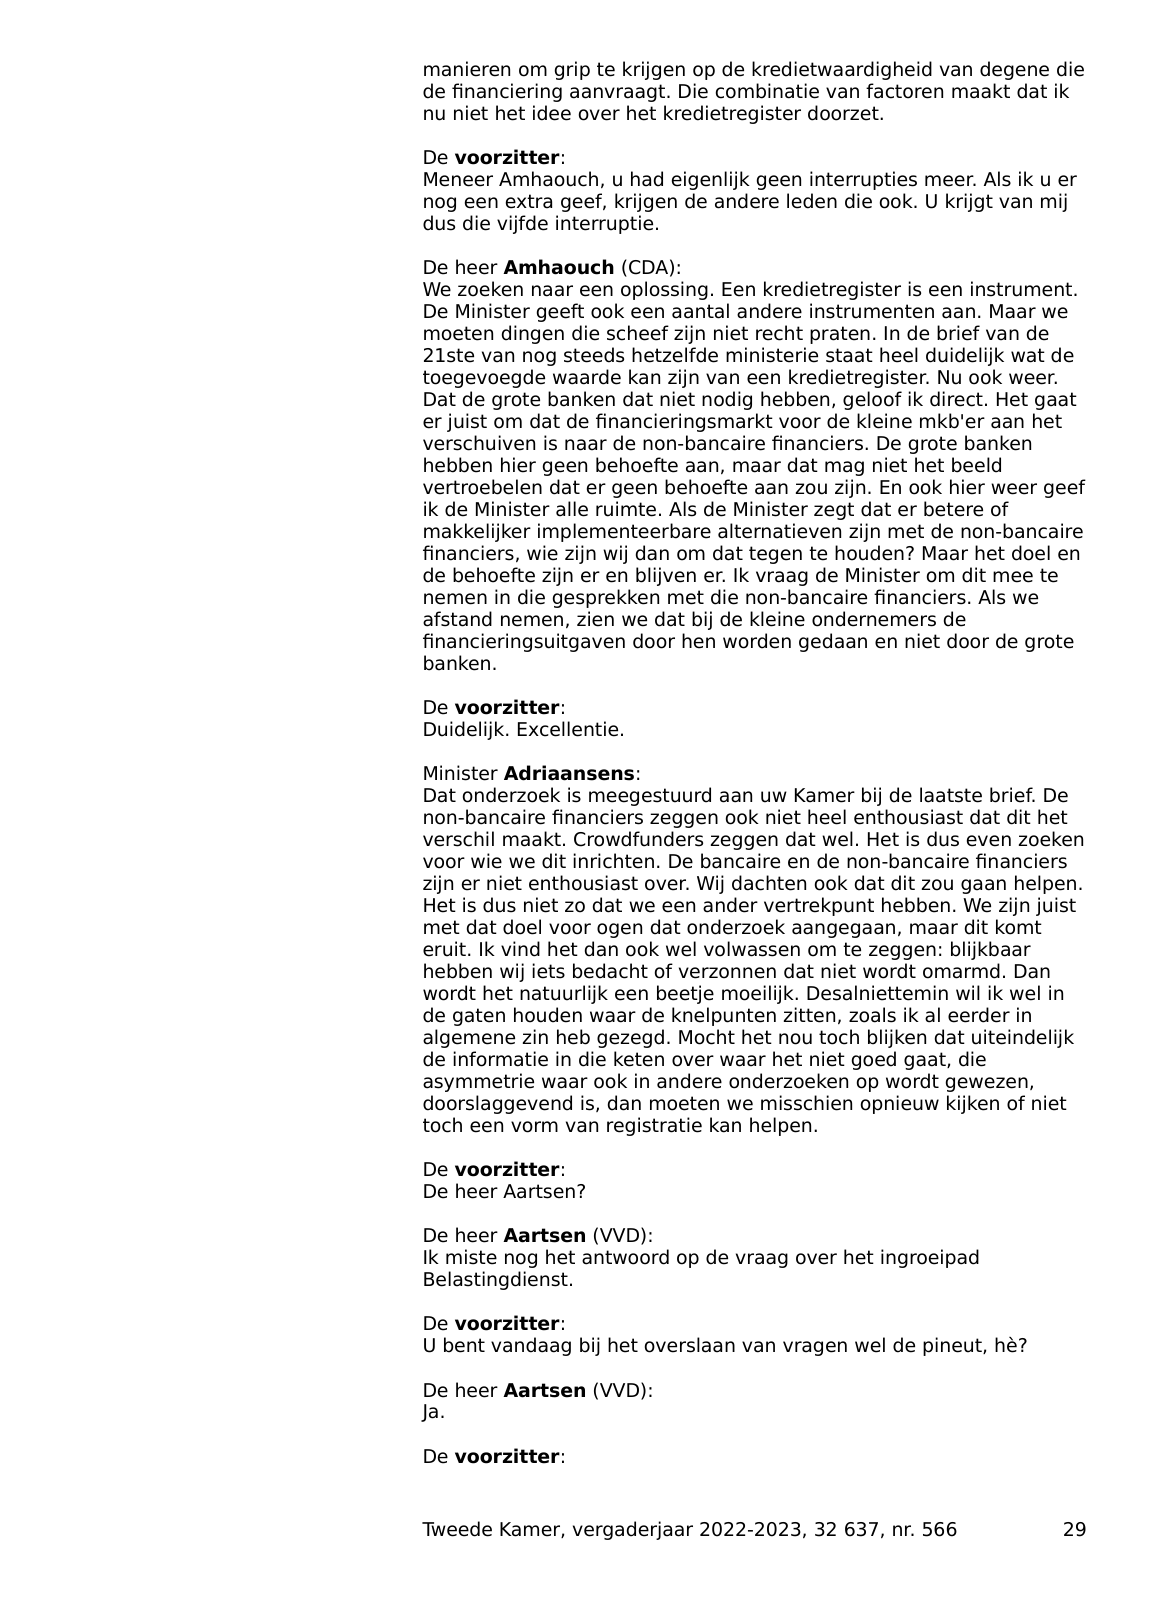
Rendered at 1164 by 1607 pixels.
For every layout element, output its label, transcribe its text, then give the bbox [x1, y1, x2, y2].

text Duidelijk. Excellentie. [422, 719, 1087, 741]
text De heer Aartsen (VVD): [422, 1379, 1087, 1401]
text manieren om grip te krijgen op de kredietwaardigheid van degene die de financiering aanvraagt. Die combinatie van factoren maakt dat ik nu niet het idee over het kredietregister doorzet. [422, 59, 1087, 125]
text Dat onderzoek is meegestuurd aan uw Kamer bij de laatste brief. De non-bancaire financiers zeggen ook niet heel enthousiast dat dit het verschil maakt. Crowdfunders zeggen dat wel. Het is dus even zoeken voor wie we dit inrichten. De bancaire en de non-bancaire financiers zijn er niet enthousiast over. Wij dachten ook dat dit zou gaan helpen. Het is dus niet zo dat we een ander vertrekpunt hebben. We zijn juist met dat doel voor ogen dat onderzoek aangegaan, maar dit komt eruit. Ik vind het dan ook wel volwassen om te zeggen: blijkbaar hebben wij iets bedacht of verzonnen dat niet wordt omarmd. Dan wordt het natuurlijk een beetje moeilijk. Desalniettemin wil ik wel in de gaten houden waar de knelpunten zitten, zoals ik al eerder in algemene zin heb gezegd. Mocht het nou toch blijken dat uiteindelijk de informatie in die keten over waar het niet goed gaat, die asymmetrie waar ook in andere onderzoeken op wordt gewezen, doorslaggevend is, dan moeten we misschien opnieuw kijken of niet toch een vorm van registratie kan helpen. [422, 785, 1087, 1137]
text We zoeken naar een oplossing. Een kredietregister is een instrument. De Minister geeft ook een aantal andere instrumenten aan. Maar we moeten dingen die scheef zijn niet recht praten. In de brief van de 21ste van nog steeds hetzelfde ministerie staat heel duidelijk wat de toegevoegde waarde kan zijn van een kredietregister. Nu ook weer. Dat de grote banken dat niet nodig hebben, geloof ik direct. Het gaat er juist om dat de financieringsmarkt voor de kleine mkb'er aan het verschuiven is naar de non-bancaire financiers. De grote banken hebben hier geen behoefte aan, maar dat mag niet het beeld vertroebelen dat er geen behoefte aan zou zijn. En ook hier weer geef ik de Minister alle ruimte. Als de Minister zegt dat er betere of makkelijker implementeerbare alternatieven zijn met de non-bancaire financiers, wie zijn wij dan om dat tegen te houden? Maar het doel en de behoefte zijn er en blijven er. Ik vraag de Minister om dit mee te nemen in die gesprekken met die non-bancaire financiers. Als we afstand nemen, zien we dat bij de kleine ondernemers de financieringsuitgaven door hen worden gedaan en niet door de grote banken. [422, 279, 1087, 675]
text De heer Amhaouch (CDA): [422, 257, 1087, 279]
text De heer Aartsen (VVD): [422, 1225, 1087, 1247]
text De voorzitter: [422, 1446, 1087, 1468]
text De voorzitter: [422, 1159, 1087, 1181]
text De heer Aartsen? [422, 1181, 1087, 1203]
text De voorzitter: [422, 1313, 1087, 1335]
text Ja. [422, 1401, 1087, 1423]
text De voorzitter: [422, 147, 1087, 169]
text U bent vandaag bij het overslaan van vragen wel de pineut, hè? [422, 1335, 1087, 1357]
text Minister Adriaansens: [422, 763, 1087, 785]
text De voorzitter: [422, 697, 1087, 719]
text Meneer Amhaouch, u had eigenlijk geen interrupties meer. Als ik u er nog een extra geef, krijgen de andere leden die ook. U krijgt van mij dus die vijfde interruptie. [422, 169, 1087, 235]
text Ik miste nog het antwoord op de vraag over het ingroeipad Belastingdienst. [422, 1247, 1087, 1291]
